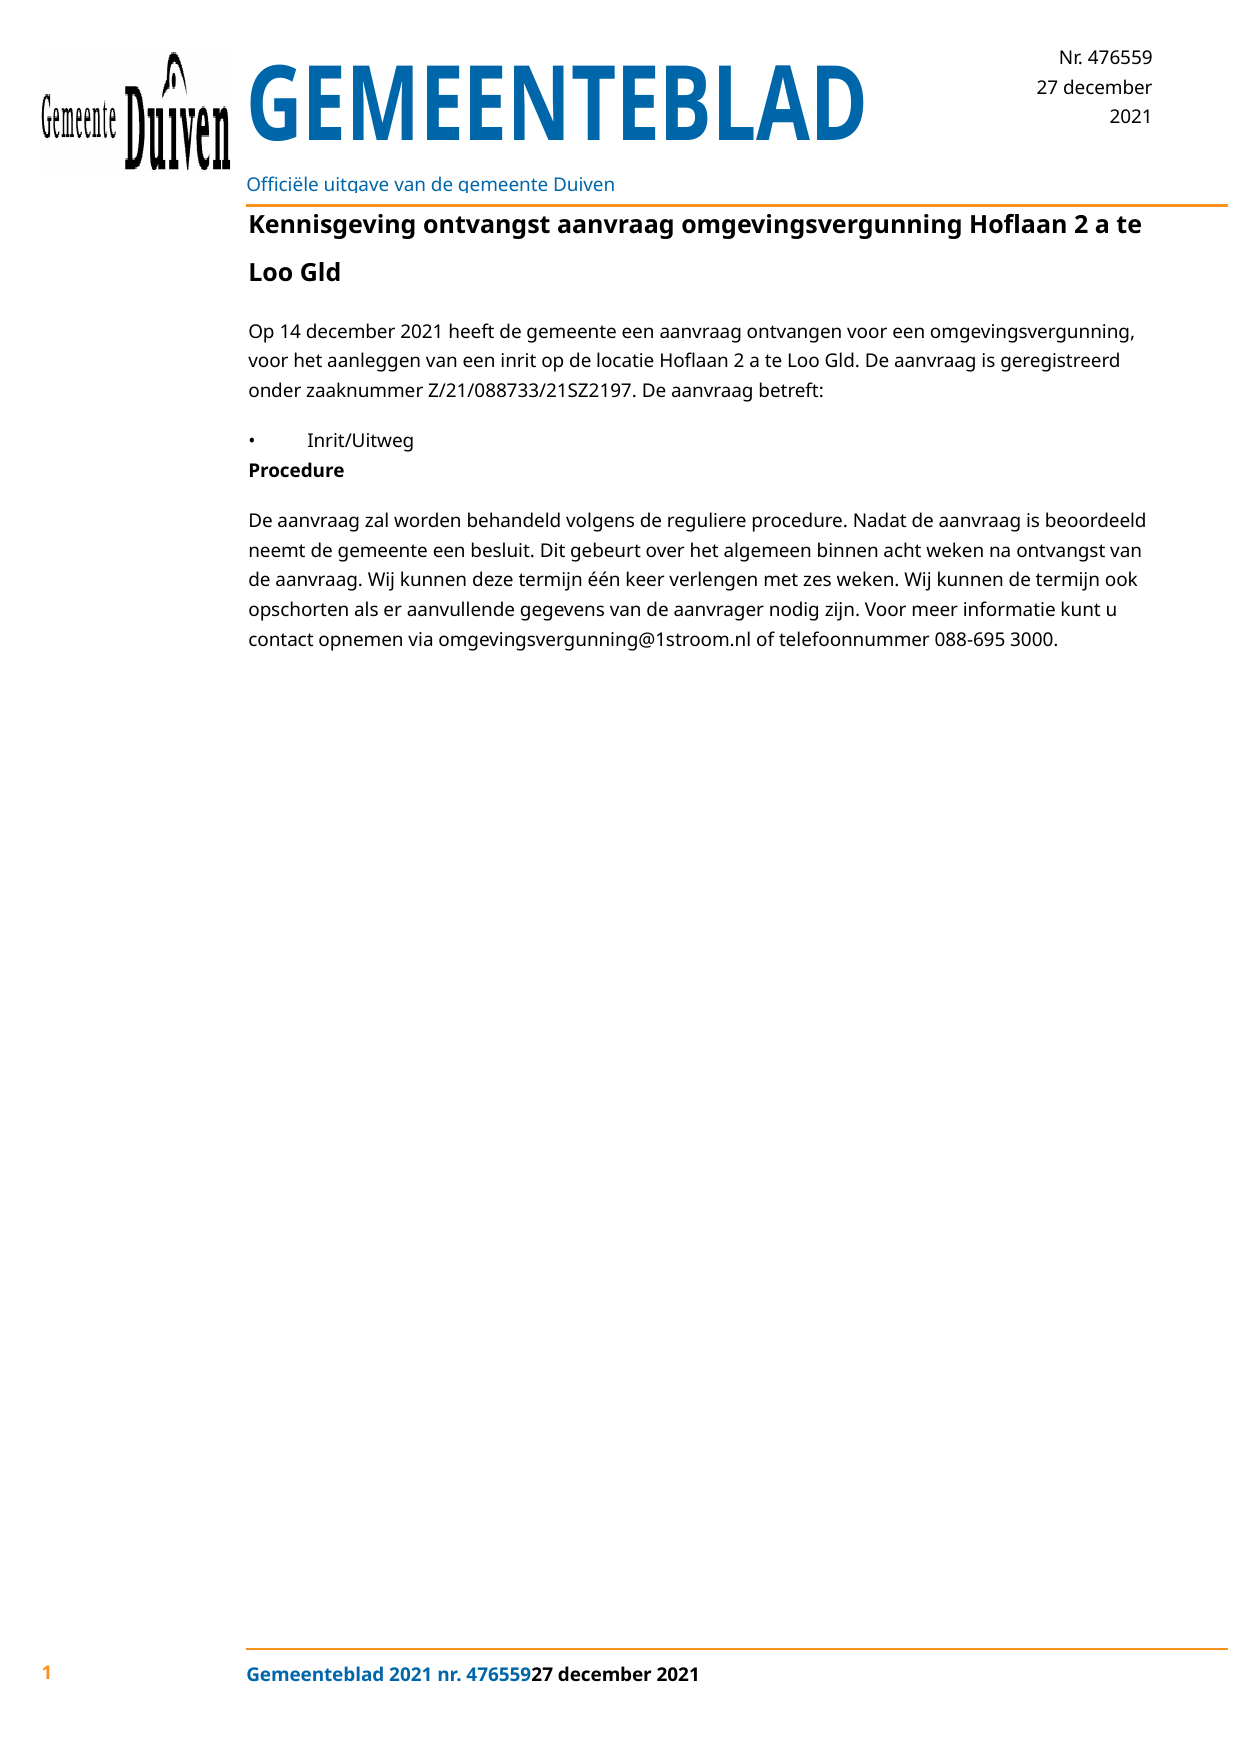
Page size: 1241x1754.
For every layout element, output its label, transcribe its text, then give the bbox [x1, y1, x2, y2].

text De aanvraag zal worden behandeld volgens de reguliere procedure. Nadat de aanvraag is beoordeeld neemt de gemeente een besluit. Dit gebeurt over het algemeen binnen acht weken na ontvangst van de aanvraag. Wij kunnen deze termijn één keer verlengen met zes weken. Wij kunnen de termijn ook opschorten als er aanvullende gegevens van de aanvrager nodig zijn. Voor meer informatie kunt u contact opnemen via omgevingsvergunning@1stroom.nl of telefoonnummer 088-695 3000. [248, 507, 1152, 652]
list Inrit/Uitweg [248, 427, 1152, 453]
text Procedure [248, 457, 1152, 483]
text Kennisgeving ontvangst aanvraag omgevingsvergunning Hoflaan 2 a te Loo Gld [248, 207, 1152, 288]
text Op 14 december 2021 heeft de gemeente een aanvraag ontvangen voor een omgevingsvergunning, voor het aanleggen van een inrit op de locatie Hoflaan 2 a te Loo Gld. De aanvraag is geregistreerd onder zaaknummer Z/21/088733/21SZ2197. De aanvraag betreft: [248, 318, 1152, 403]
picture [41, 47, 231, 172]
